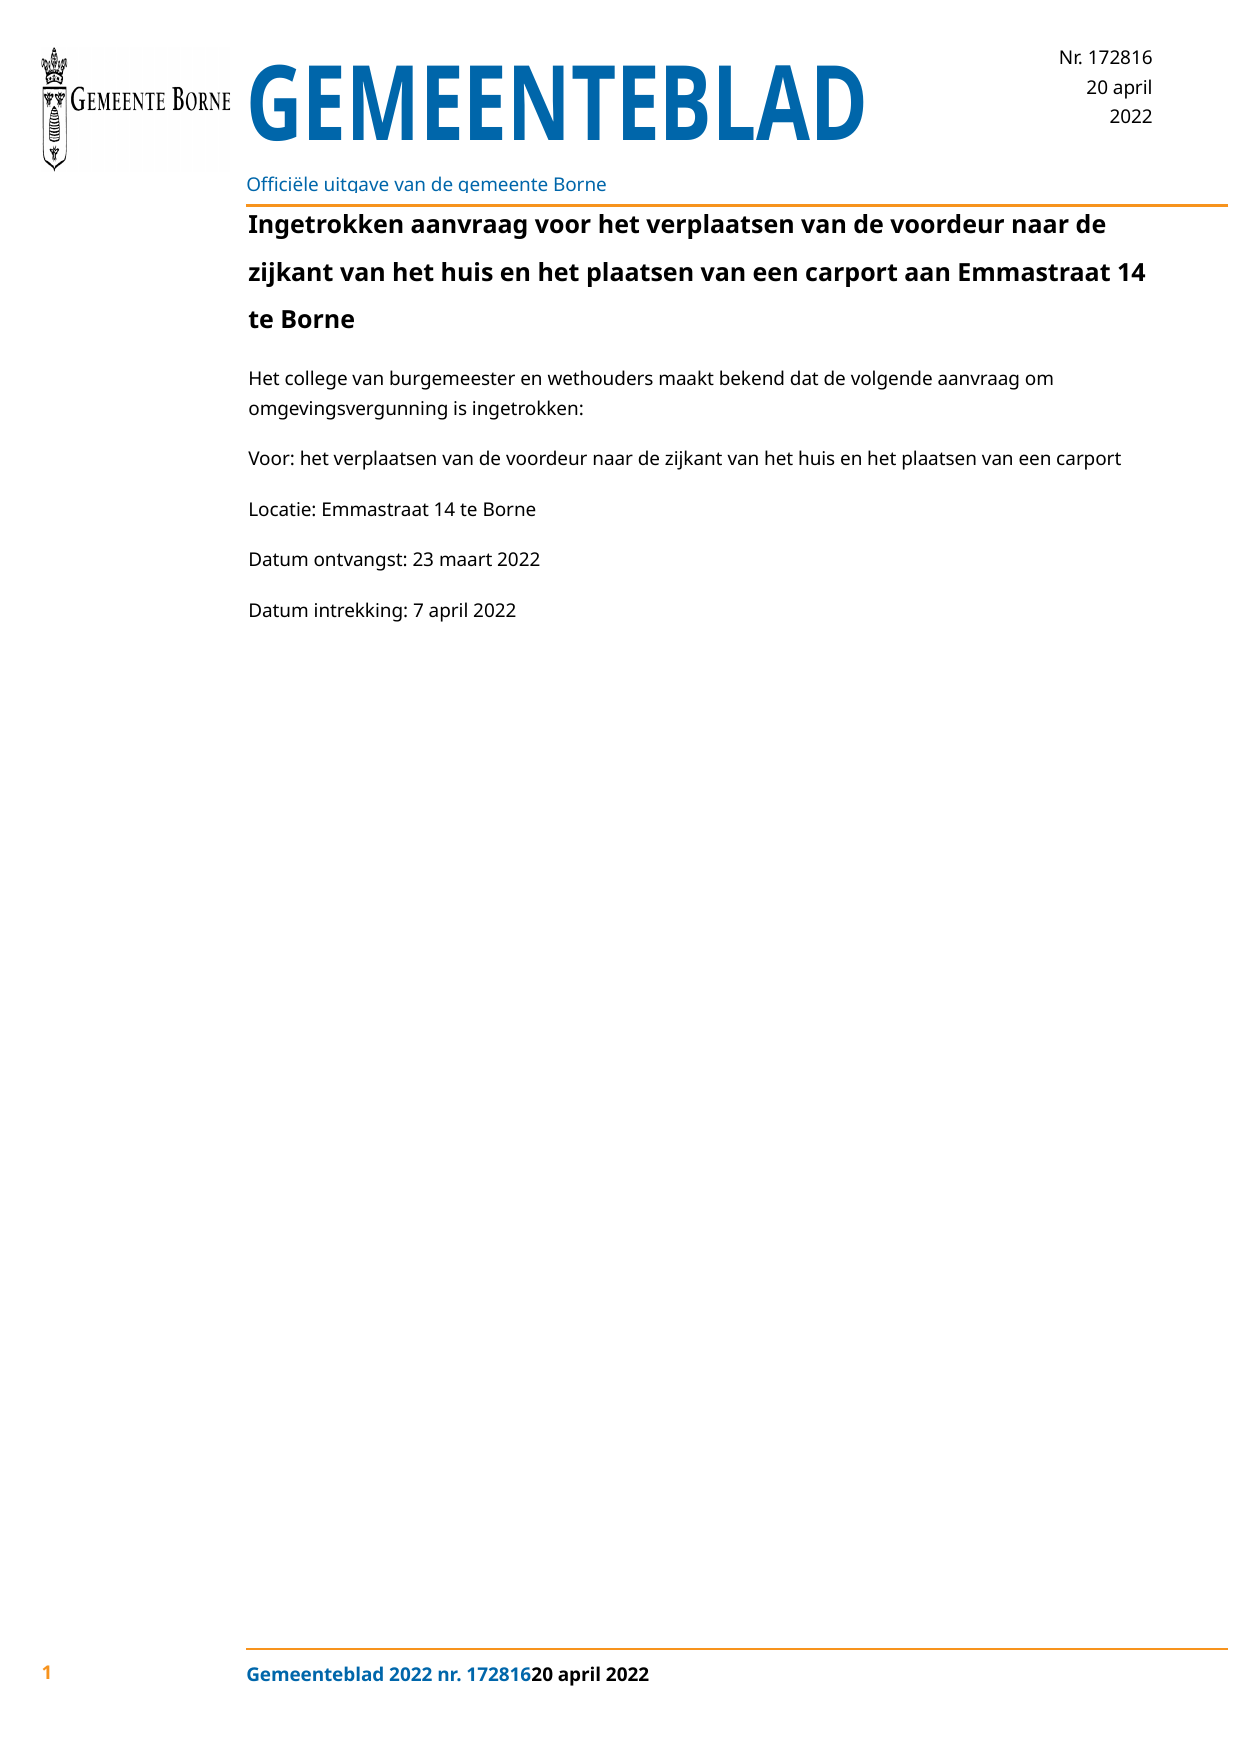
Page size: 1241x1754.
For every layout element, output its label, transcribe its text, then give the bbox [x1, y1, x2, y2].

text Datum ontvangst: 23 maart 2022 [248, 546, 1152, 572]
text Het college van burgemeester en wethouders maakt bekend dat de volgende aanvraag om omgevingsvergunning is ingetrokken: [248, 366, 1152, 421]
text Datum intrekking: 7 april 2022 [248, 597, 1152, 622]
text Voor: het verplaatsen van de voordeur naar de zijkant van het huis en het plaatsen van een carport [248, 446, 1152, 471]
picture [41, 47, 231, 172]
text Ingetrokken aanvraag voor het verplaatsen van de voordeur naar de zijkant van het huis en het plaatsen van een carport aan Emmastraat 14 te Borne [248, 207, 1152, 336]
text Locatie: Emmastraat 14 te Borne [248, 496, 1152, 522]
